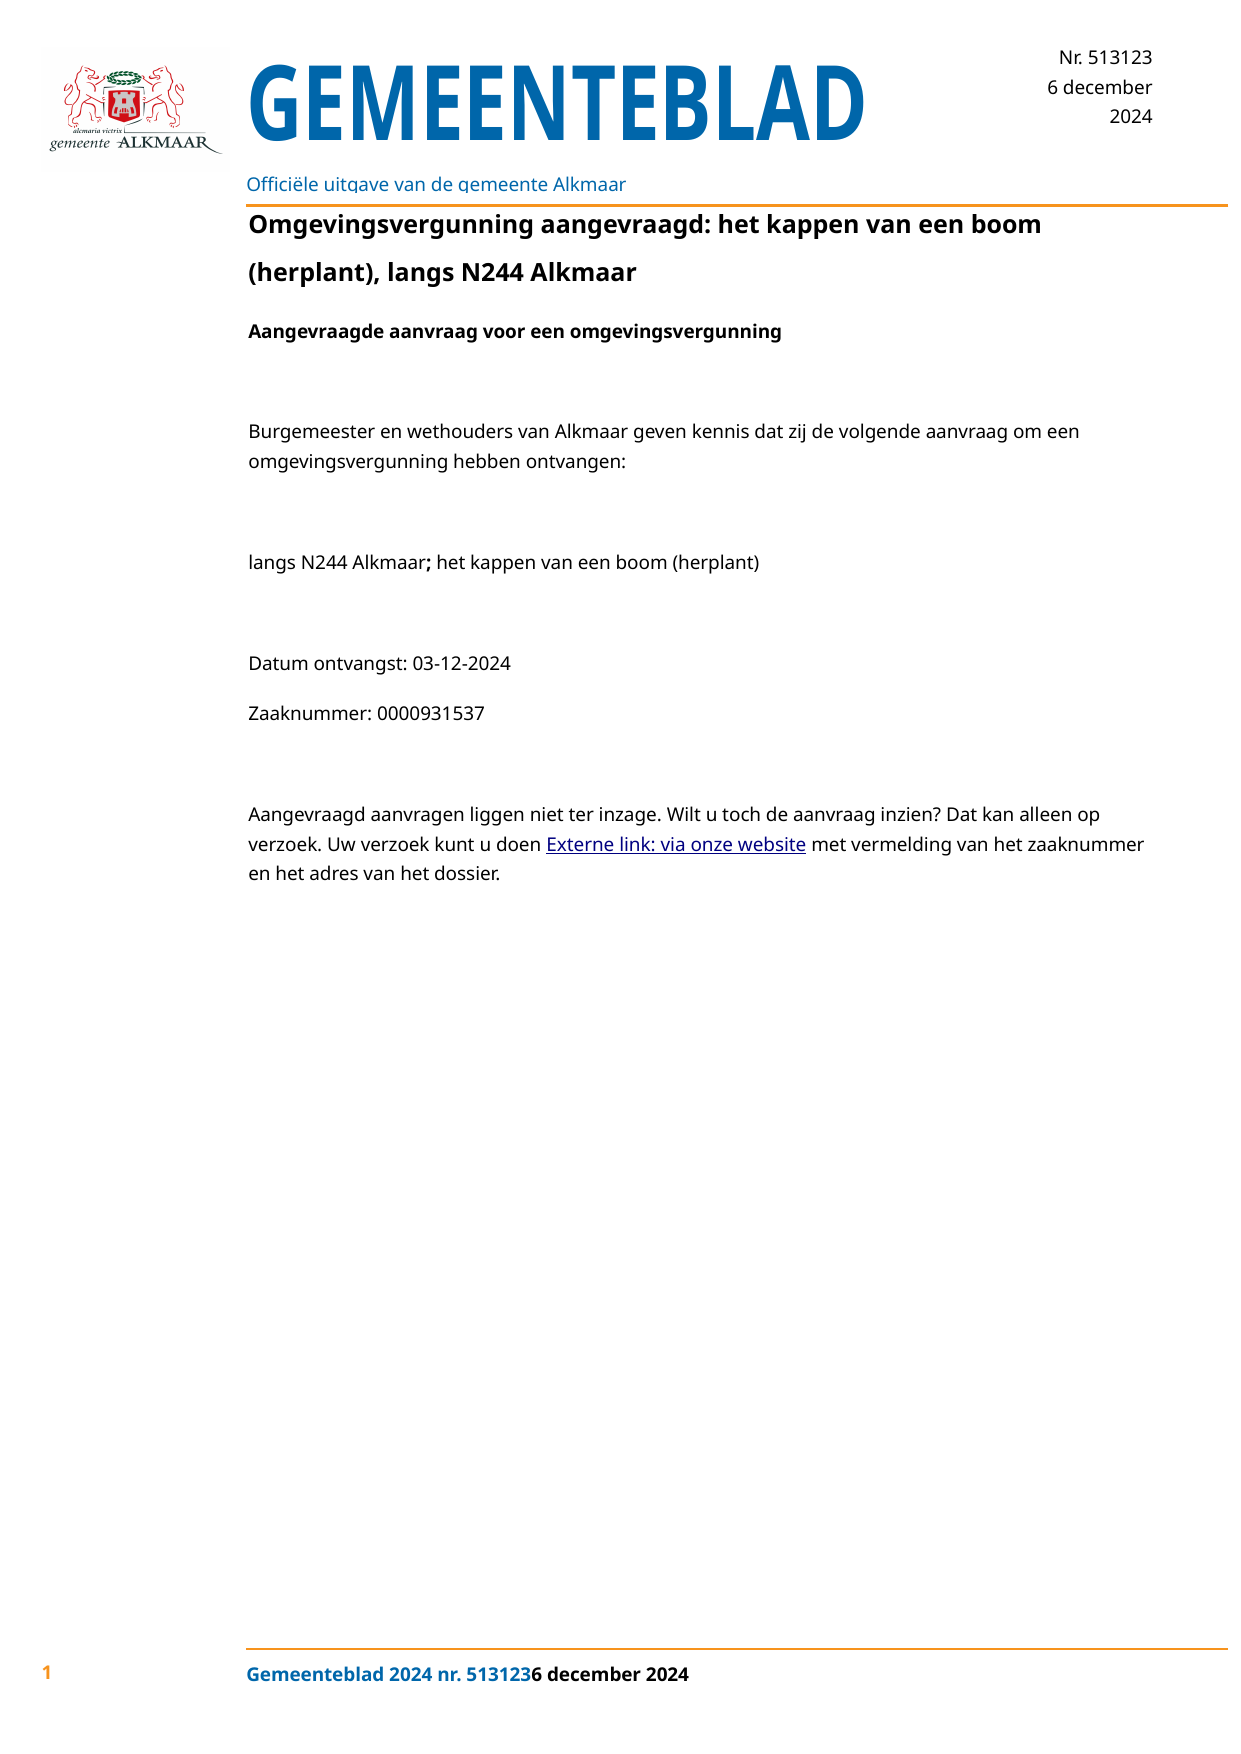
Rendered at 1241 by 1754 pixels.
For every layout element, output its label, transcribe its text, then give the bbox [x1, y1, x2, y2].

text Datum ontvangst: 03-12-2024 [248, 650, 1152, 676]
text Aangevraagde aanvraag voor een omgevingsvergunning [248, 318, 1152, 344]
text Omgevingsvergunning aangevraagd: het kappen van een boom (herplant), langs N244 Alkmaar [248, 207, 1152, 288]
text langs N244 Alkmaar; het kappen van een boom (herplant) [248, 549, 1152, 575]
picture [41, 47, 231, 172]
text Zaaknummer: 0000931537 [248, 700, 1152, 726]
text Aangevraagd aanvragen liggen niet ter inzage. Wilt u toch de aanvraag inzien? Dat kan alleen op verzoek. Uw verzoek kunt u doen Externe link: via onze website met vermelding van het zaaknummer en het adres van het dossier. [248, 801, 1152, 886]
text Burgemeester en wethouders van Alkmaar geven kennis dat zij de volgende aanvraag om een omgevingsvergunning hebben ontvangen: [248, 419, 1152, 474]
